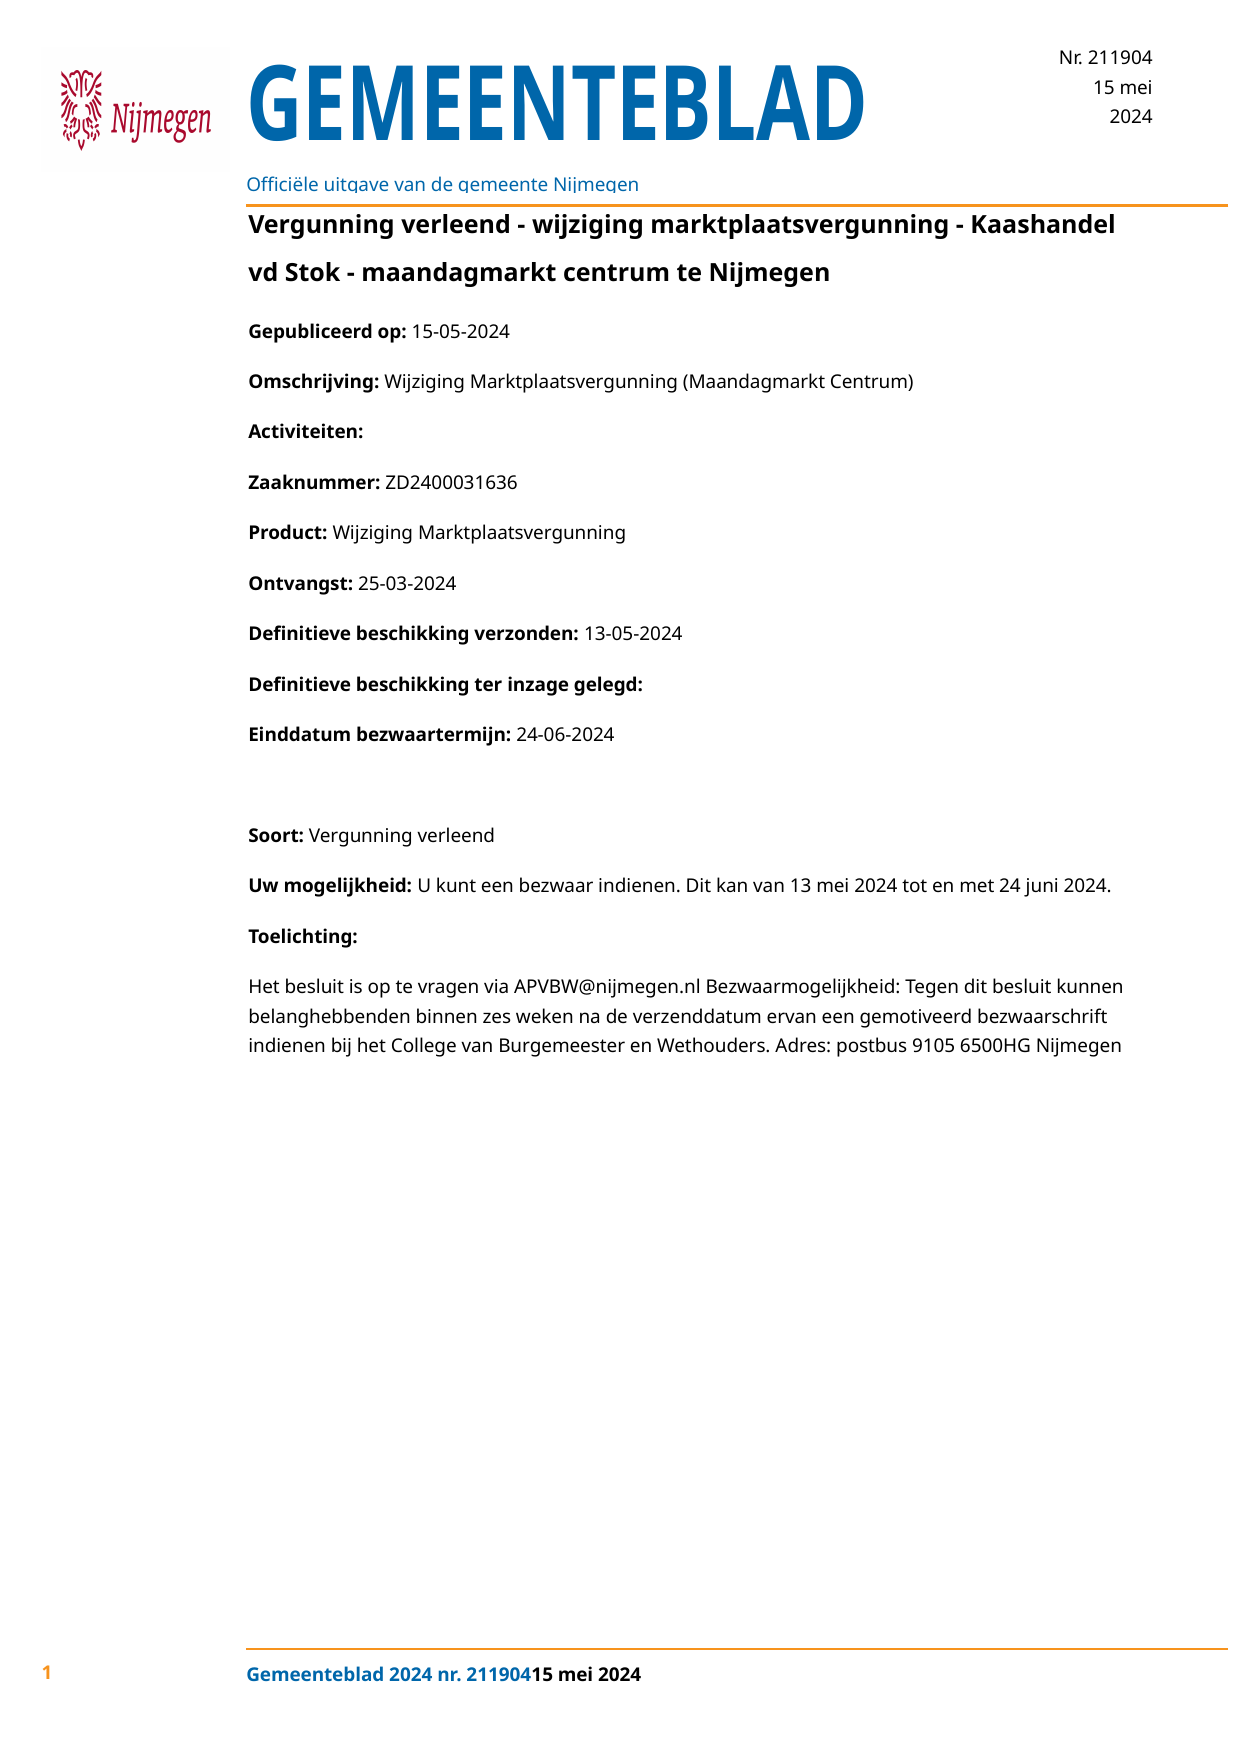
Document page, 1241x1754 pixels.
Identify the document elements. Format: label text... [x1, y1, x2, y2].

text Activiteiten: [248, 419, 1152, 444]
text Definitieve beschikking verzonden: 13-05-2024 [248, 620, 1152, 646]
text Zaaknummer: ZD2400031636 [248, 469, 1152, 495]
text Omschrijving: Wijziging Marktplaatsvergunning (Maandagmarkt Centrum) [248, 368, 1152, 394]
text Het besluit is op te vragen via APVBW@nijmegen.nl Bezwaarmogelijkheid: Tegen dit besluit kunnen belanghebbenden binnen zes weken na de verzenddatum ervan een gemotiveerd bezwaarschrift indienen bij het College van Burgemeester en Wethouders. Adres: postbus 9105 6500HG Nijmegen [248, 973, 1152, 1058]
text Vergunning verleend - wijziging marktplaatsvergunning - Kaashandel vd Stok - maandagmarkt centrum te Nijmegen [248, 207, 1152, 288]
text Product: Wijziging Marktplaatsvergunning [248, 519, 1152, 545]
text Gepubliceerd op: 15-05-2024 [248, 318, 1152, 344]
text Soort: Vergunning verleend [248, 822, 1152, 848]
text Einddatum bezwaartermijn: 24-06-2024 [248, 721, 1152, 747]
text Uw mogelijkheid: U kunt een bezwaar indienen. Dit kan van 13 mei 2024 tot en met 24 juni 2024. [248, 872, 1152, 898]
text Definitieve beschikking ter inzage gelegd: [248, 671, 1152, 697]
text Ontvangst: 25-03-2024 [248, 570, 1152, 596]
text Toelichting: [248, 923, 1152, 949]
picture [41, 47, 231, 172]
